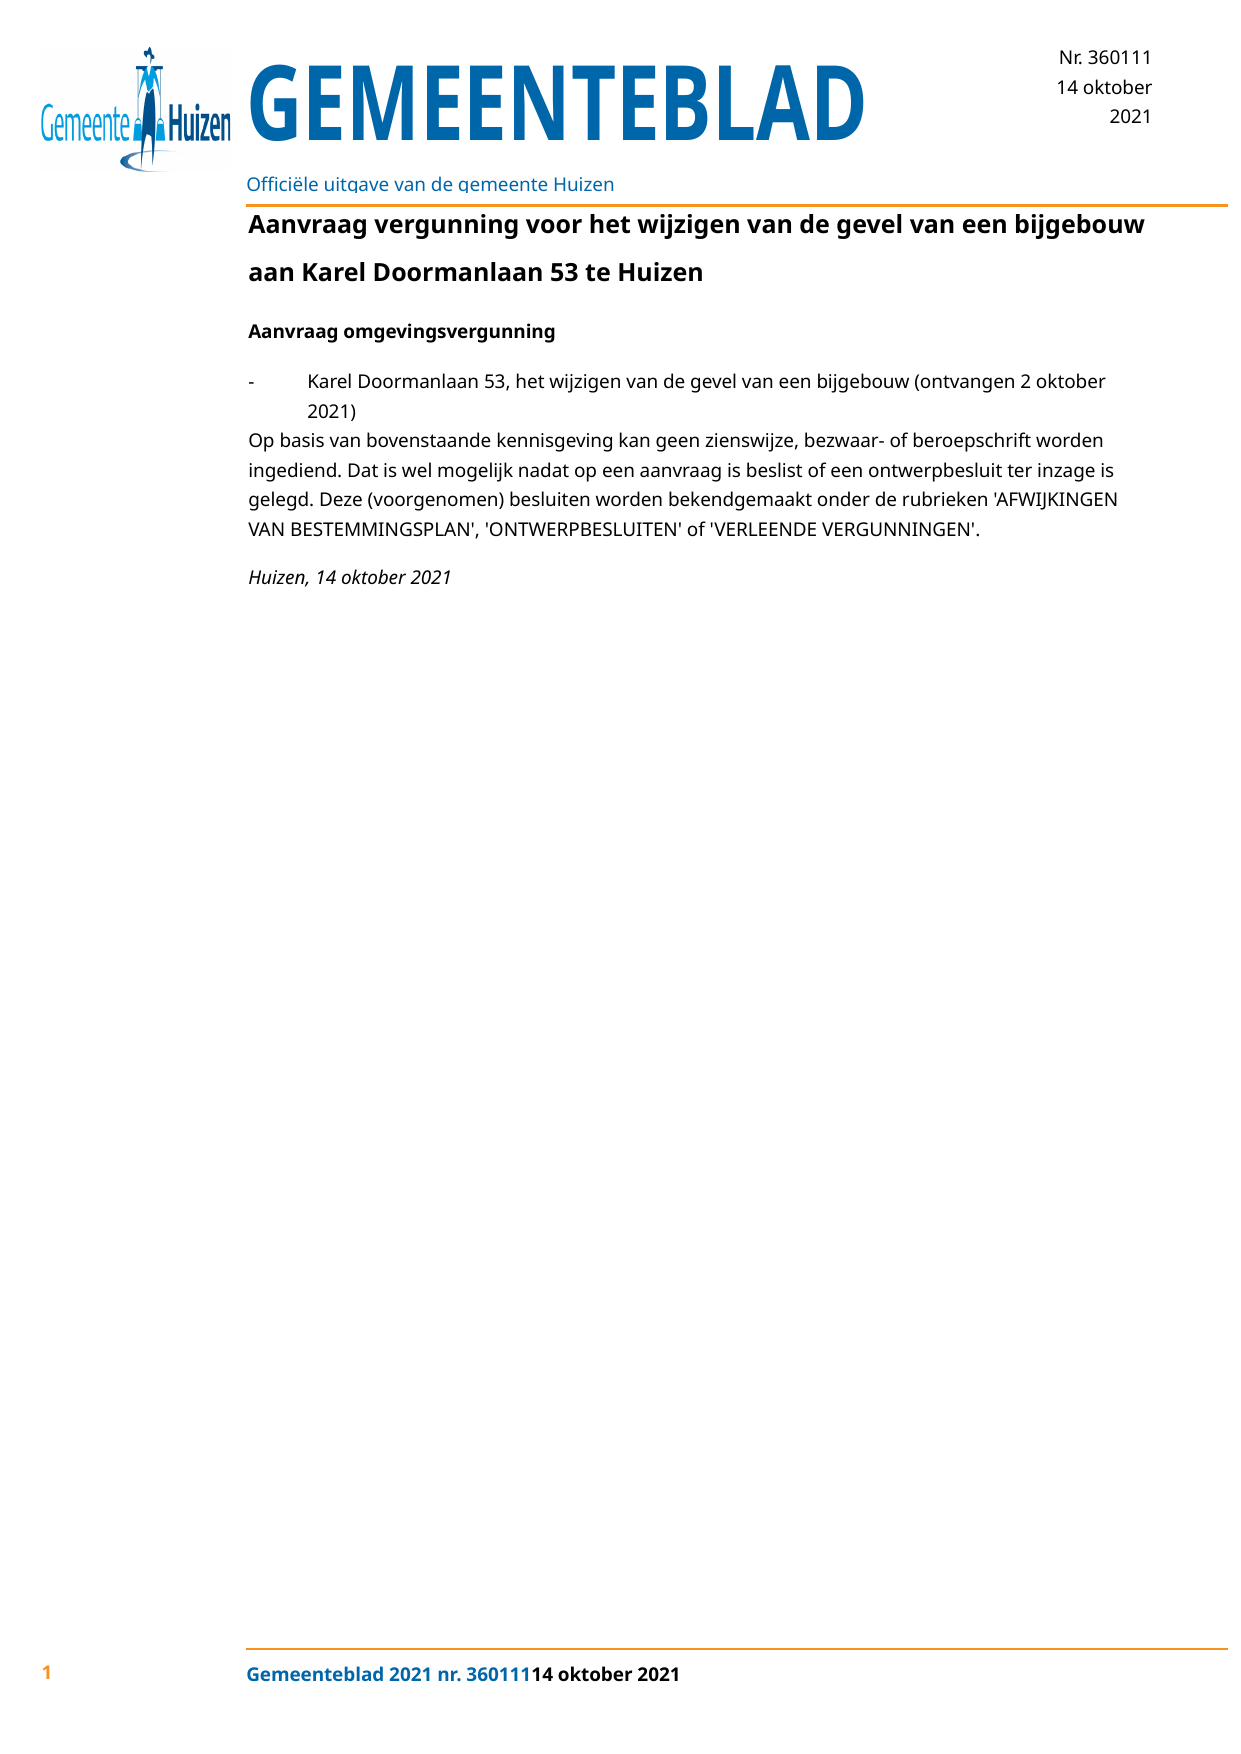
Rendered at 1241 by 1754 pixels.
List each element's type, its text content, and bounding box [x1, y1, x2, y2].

text Aanvraag vergunning voor het wijzigen van de gevel van een bijgebouw aan Karel Doormanlaan 53 te Huizen [248, 207, 1152, 288]
text Aanvraag omgevingsvergunning [248, 318, 1152, 344]
list Karel Doormanlaan 53, het wijzigen van de gevel van een bijgebouw (ontvangen 2 oktober 2021) [248, 368, 1152, 424]
text Huizen, 14 oktober 2021 [248, 564, 1152, 590]
text Op basis van bovenstaande kennisgeving kan geen zienswijze, bezwaar- of beroepschrift worden ingediend. Dat is wel mogelijk nadat op een aanvraag is beslist of een ontwerpbesluit ter inzage is gelegd. Deze (voorgenomen) besluiten worden bekendgemaakt onder de rubrieken 'AFWIJKINGEN VAN BESTEMMINGSPLAN', 'ONTWERPBESLUITEN' of 'VERLEENDE VERGUNNINGEN'. [248, 427, 1152, 542]
picture [41, 47, 231, 172]
